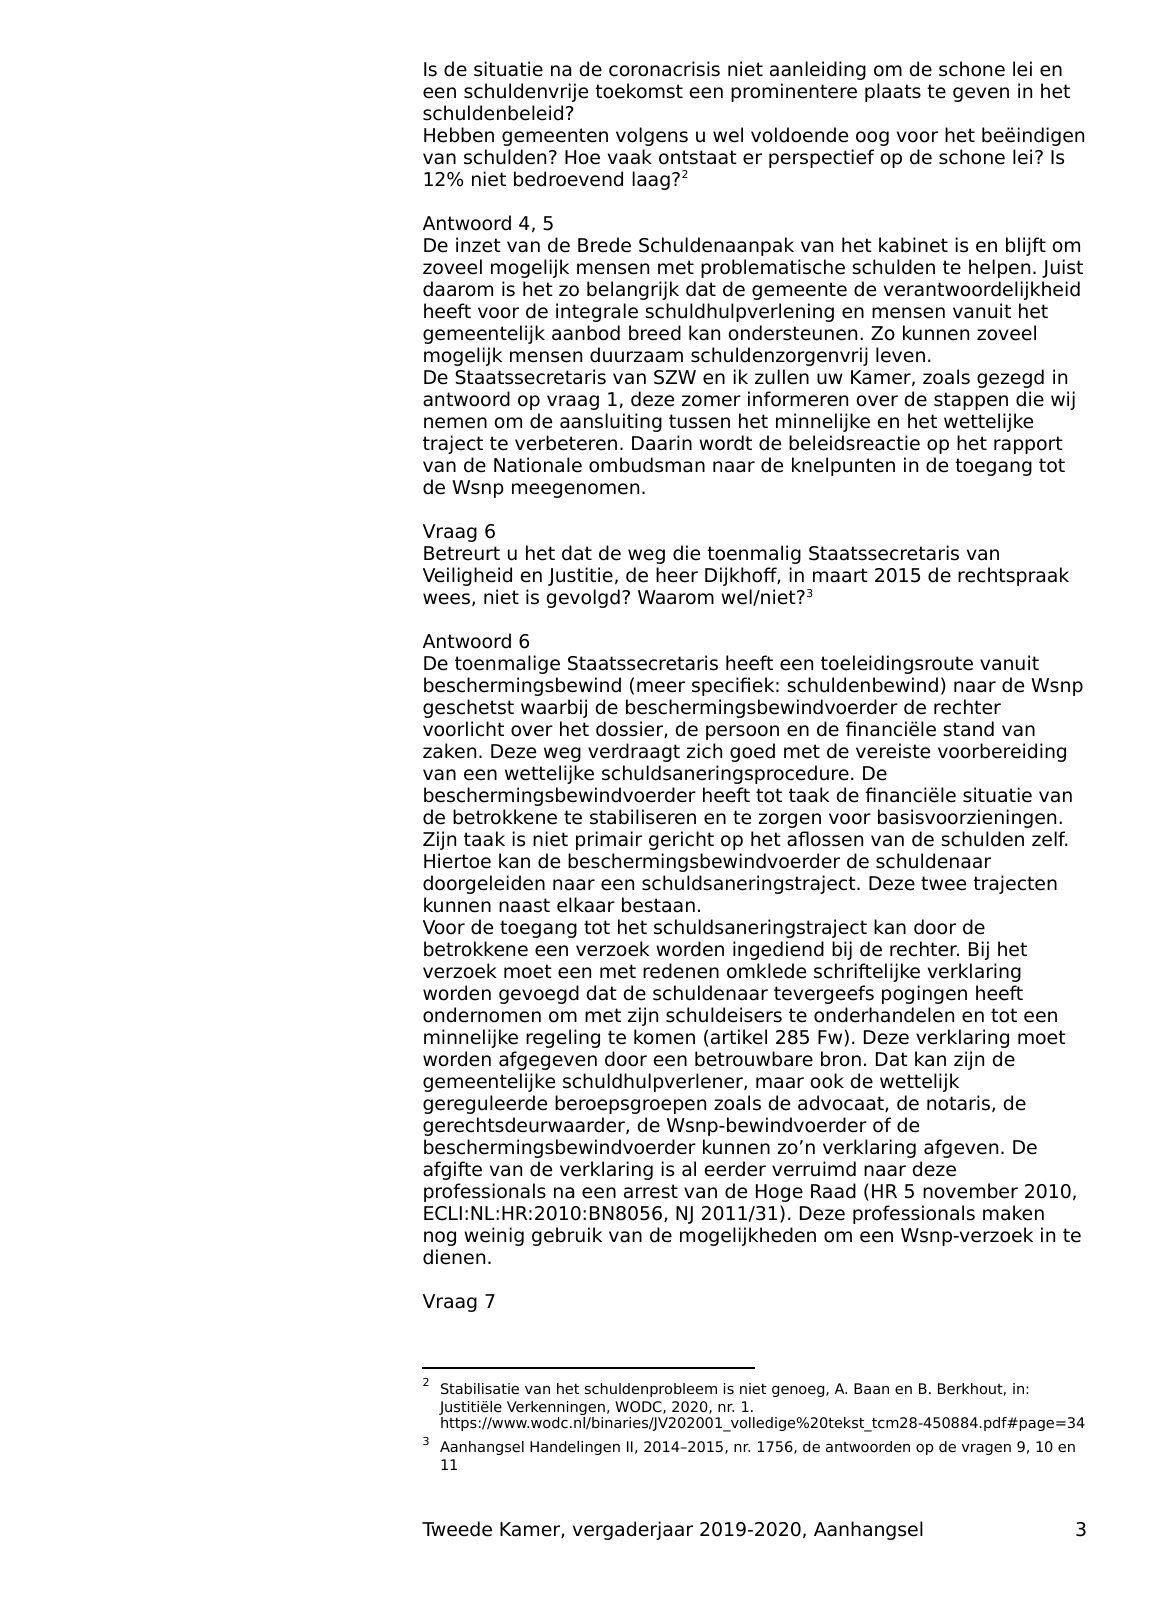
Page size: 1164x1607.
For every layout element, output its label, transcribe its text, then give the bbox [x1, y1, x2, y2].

text Aanhangsel Handelingen II, 2014–2015, nr. 1756, de antwoorden op de vragen 9, 10 en 11 [422, 1435, 1087, 1474]
text Vraag 7 [422, 1291, 1087, 1313]
text Antwoord 6 [422, 631, 1087, 653]
text Vraag 6 [422, 521, 1087, 543]
text De inzet van de Brede Schuldenaanpak van het kabinet is en blijft om zoveel mogelijk mensen met problematische schulden te helpen. Juist daarom is het zo belangrijk dat de gemeente de verantwoordelijkheid heeft voor de integrale schuldhulpverlening en mensen vanuit het gemeentelijk aanbod breed kan ondersteunen. Zo kunnen zoveel mogelijk mensen duurzaam schuldenzorgenvrij leven. [422, 235, 1087, 367]
text Is de situatie na de coronacrisis niet aanleiding om de schone lei en een schuldenvrije toekomst een prominentere plaats te geven in het schuldenbeleid? [422, 59, 1087, 125]
text Voor de toegang tot het schuldsaneringstraject kan door de betrokkene een verzoek worden ingediend bij de rechter. Bij het verzoek moet een met redenen omklede schriftelijke verklaring worden gevoegd dat de schuldenaar tevergeefs pogingen heeft ondernomen om met zijn schuldeisers te onderhandelen en tot een minnelijke regeling te komen (artikel 285 Fw). Deze verklaring moet worden afgegeven door een betrouwbare bron. Dat kan zijn de gemeentelijke schuldhulpverlener, maar ook de wettelijk gereguleerde beroepsgroepen zoals de advocaat, de notaris, de gerechtsdeurwaarder, de Wsnp-bewindvoerder of de beschermingsbewindvoerder kunnen zo’n verklaring afgeven. De afgifte van de verklaring is al eerder verruimd naar deze professionals na een arrest van de Hoge Raad (HR 5 november 2010, ECLI:NL:HR:2010:BN8056, NJ 2011/31). Deze professionals maken nog weinig gebruik van de mogelijkheden om een Wsnp-verzoek in te dienen. [422, 917, 1087, 1268]
text Antwoord 4, 5 [422, 213, 1087, 235]
text Hebben gemeenten volgens u wel voldoende oog voor het beëindigen van schulden? Hoe vaak ontstaat er perspectief op de schone lei? Is 12% niet bedroevend laag? [422, 125, 1087, 191]
text De toenmalige Staatssecretaris heeft een toeleidingsroute vanuit beschermingsbewind (meer specifiek: schuldenbewind) naar de Wsnp geschetst waarbij de beschermingsbewindvoerder de rechter voorlicht over het dossier, de persoon en de financiële stand van zaken. Deze weg verdraagt zich goed met de vereiste voorbereiding van een wettelijke schuldsaneringsprocedure. De beschermingsbewindvoerder heeft tot taak de financiële situatie van de betrokkene te stabiliseren en te zorgen voor basisvoorzieningen. Zijn taak is niet primair gericht op het aflossen van de schulden zelf. Hiertoe kan de beschermingsbewindvoerder de schuldenaar doorgeleiden naar een schuldsaneringstraject. Deze twee trajecten kunnen naast elkaar bestaan. [422, 653, 1087, 917]
text Betreurt u het dat de weg die toenmalig Staatssecretaris van Veiligheid en Justitie, de heer Dijkhoff, in maart 2015 de rechtspraak wees, niet is gevolgd? Waarom wel/niet? [422, 543, 1087, 609]
text De Staatssecretaris van SZW en ik zullen uw Kamer, zoals gezegd in antwoord op vraag 1, deze zomer informeren over de stappen die wij nemen om de aansluiting tussen het minnelijke en het wettelijke traject te verbeteren. Daarin wordt de beleidsreactie op het rapport van de Nationale ombudsman naar de knelpunten in de toegang tot de Wsnp meegenomen. [422, 367, 1087, 499]
text Stabilisatie van het schuldenprobleem is niet genoeg, A. Baan en B. Berkhout, in: Justitiële Verkenningen, WODC, 2020, nr. 1. https://www.wodc.nl/binaries/JV202001_volledige%20tekst_tcm28-450884.pdf#page=34 [422, 1377, 1087, 1432]
